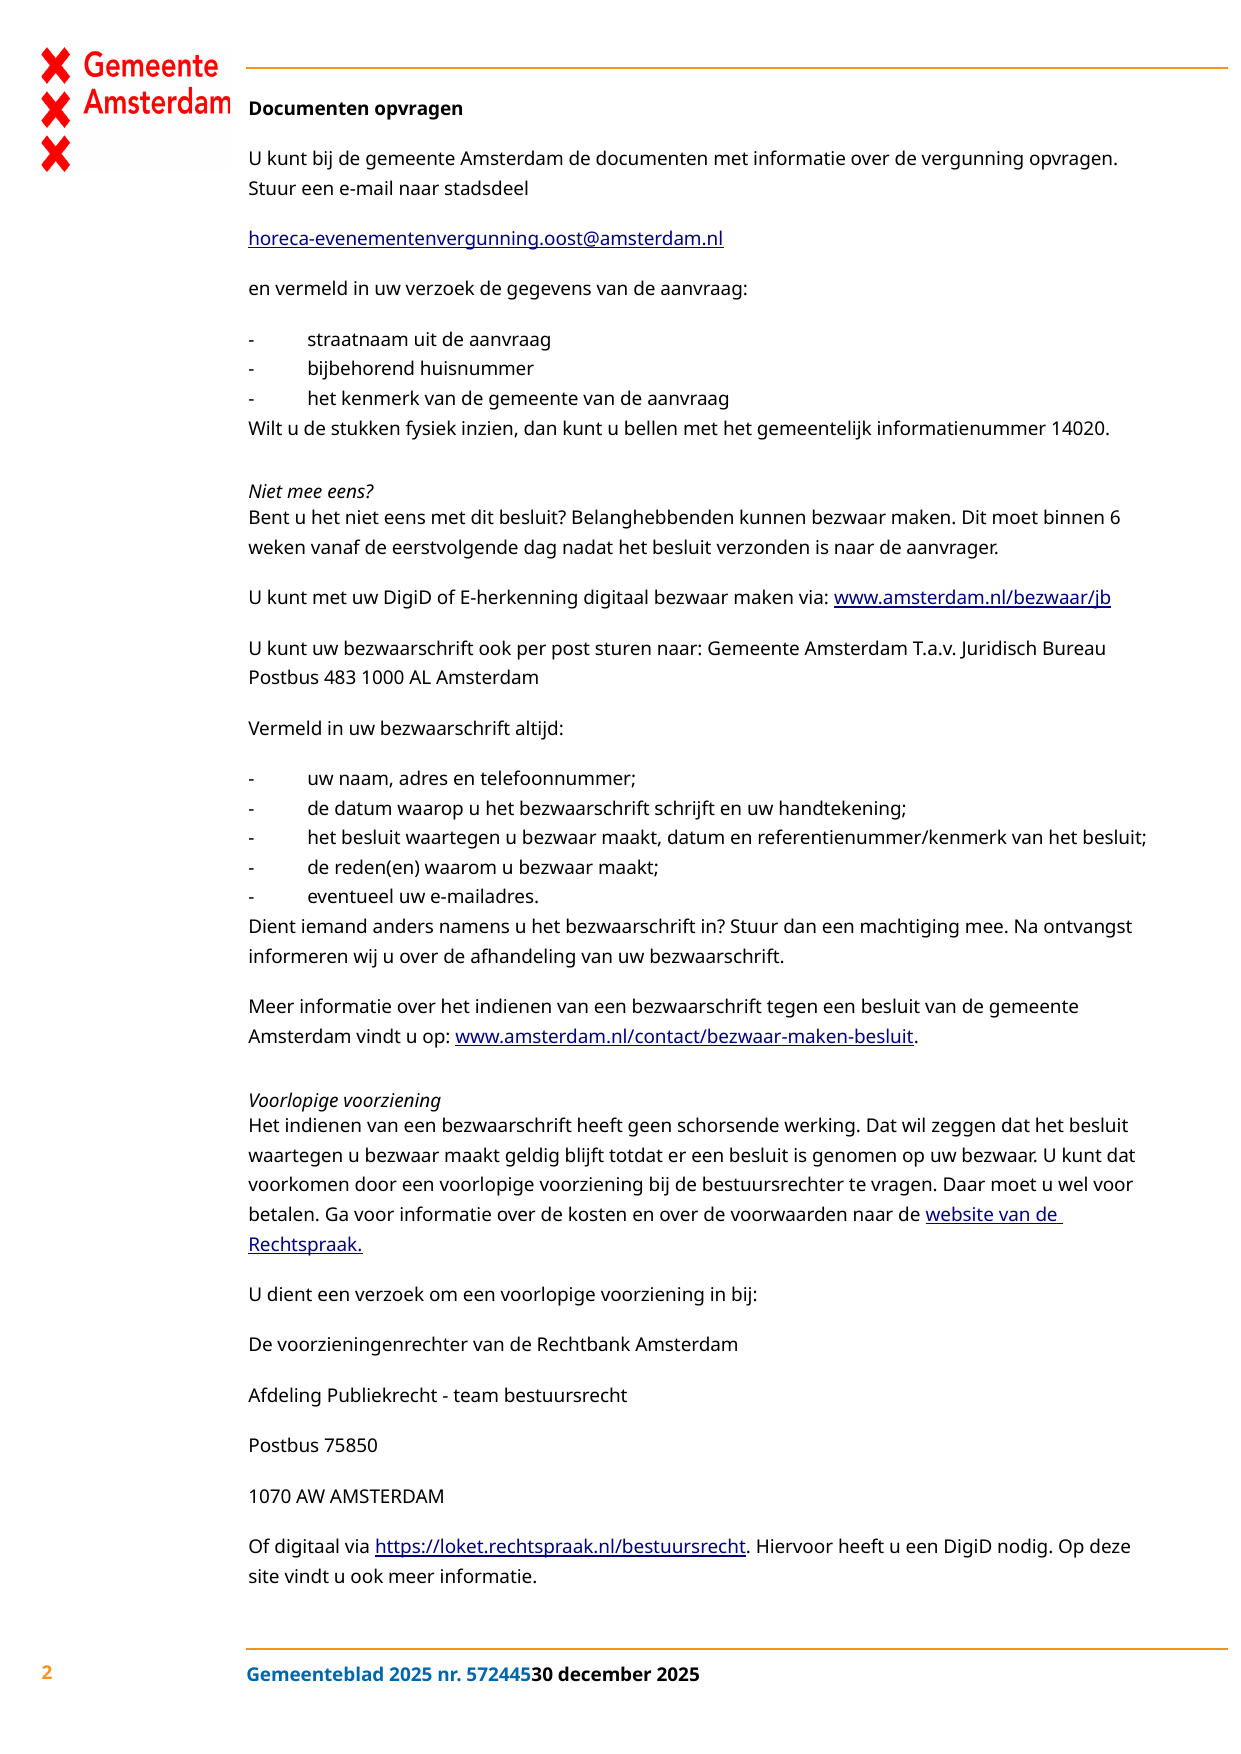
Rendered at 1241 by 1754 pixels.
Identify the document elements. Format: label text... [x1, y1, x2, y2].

text De voorzieningenrechter van de Rechtbank Amsterdam [248, 1332, 1152, 1357]
list bijbehorend huisnummer [248, 356, 1152, 381]
text horeca-evenementenvergunning.oost@amsterdam.nl [248, 225, 1152, 251]
list het besluit waartegen u bezwaar maakt, datum en referentienummer/kenmerk van het besluit; [248, 824, 1152, 850]
text U kunt bij de gemeente Amsterdam de documenten met informatie over de vergunning opvragen. Stuur een e-mail naar stadsdeel [248, 145, 1152, 201]
picture [41, 47, 231, 172]
text Bent u het niet eens met dit besluit? Belanghebbenden kunnen bezwaar maken. Dit moet binnen 6 weken vanaf de eerstvolgende dag nadat het besluit verzonden is naar de aanvrager. [248, 504, 1152, 560]
text Het indienen van een bezwaarschrift heeft geen schorsende werking. Dat wil zeggen dat het besluit waartegen u bezwaar maakt geldig blijft totdat er een besluit is genomen op uw bezwaar. U kunt dat voorkomen door een voorlopige voorziening bij de bestuursrechter te vragen. Daar moet u wel voor betalen. Ga voor informatie over de kosten en over de voorwaarden naar de website van de Rechtspraak. [248, 1112, 1152, 1257]
text 1070 AW AMSTERDAM [248, 1483, 1152, 1509]
list de reden(en) waarom u bezwaar maakt; [248, 854, 1152, 880]
text Postbus 75850 [248, 1432, 1152, 1458]
text en vermeld in uw verzoek de gegevens van de aanvraag: [248, 276, 1152, 301]
list uw naam, adres en telefoonnummer; [248, 765, 1152, 791]
text Documenten opvragen [248, 95, 1152, 121]
text U dient een verzoek om een voorlopige voorziening in bij: [248, 1281, 1152, 1307]
text Afdeling Publiekrecht - team bestuursrecht [248, 1382, 1152, 1408]
list straatnaam uit de aanvraag [248, 326, 1152, 352]
list eventueel uw e-mailadres. [248, 884, 1152, 909]
list het kenmerk van de gemeente van de aanvraag [248, 385, 1152, 411]
text Wilt u de stukken fysiek inzien, dan kunt u bellen met het gemeentelijk informatienummer 14020. [248, 415, 1152, 441]
text Meer informatie over het indienen van een bezwaarschrift tegen een besluit van de gemeente Amsterdam vindt u op: www.amsterdam.nl/contact/bezwaar-maken-besluit. [248, 993, 1152, 1048]
text Of digitaal via https://loket.rechtspraak.nl/bestuursrecht. Hiervoor heeft u een DigiD nodig. Op deze site vindt u ook meer informatie. [248, 1533, 1152, 1589]
text U kunt met uw DigiD of E-herkenning digitaal bezwaar maken via: www.amsterdam.nl/bezwaar/jb [248, 584, 1152, 610]
text Voorlopige voorziening [248, 1087, 1152, 1112]
text Dient iemand anders namens u het bezwaarschrift in? Stuur dan een machtiging mee. Na ontvangst informeren wij u over de afhandeling van uw bezwaarschrift. [248, 913, 1152, 968]
text U kunt uw bezwaarschrift ook per post sturen naar: Gemeente Amsterdam T.a.v. Juridisch Bureau Postbus 483 1000 AL Amsterdam [248, 635, 1152, 690]
text Vermeld in uw bezwaarschrift altijd: [248, 715, 1152, 741]
text Niet mee eens? [248, 479, 1152, 504]
list de datum waarop u het bezwaarschrift schrijft en uw handtekening; [248, 795, 1152, 821]
